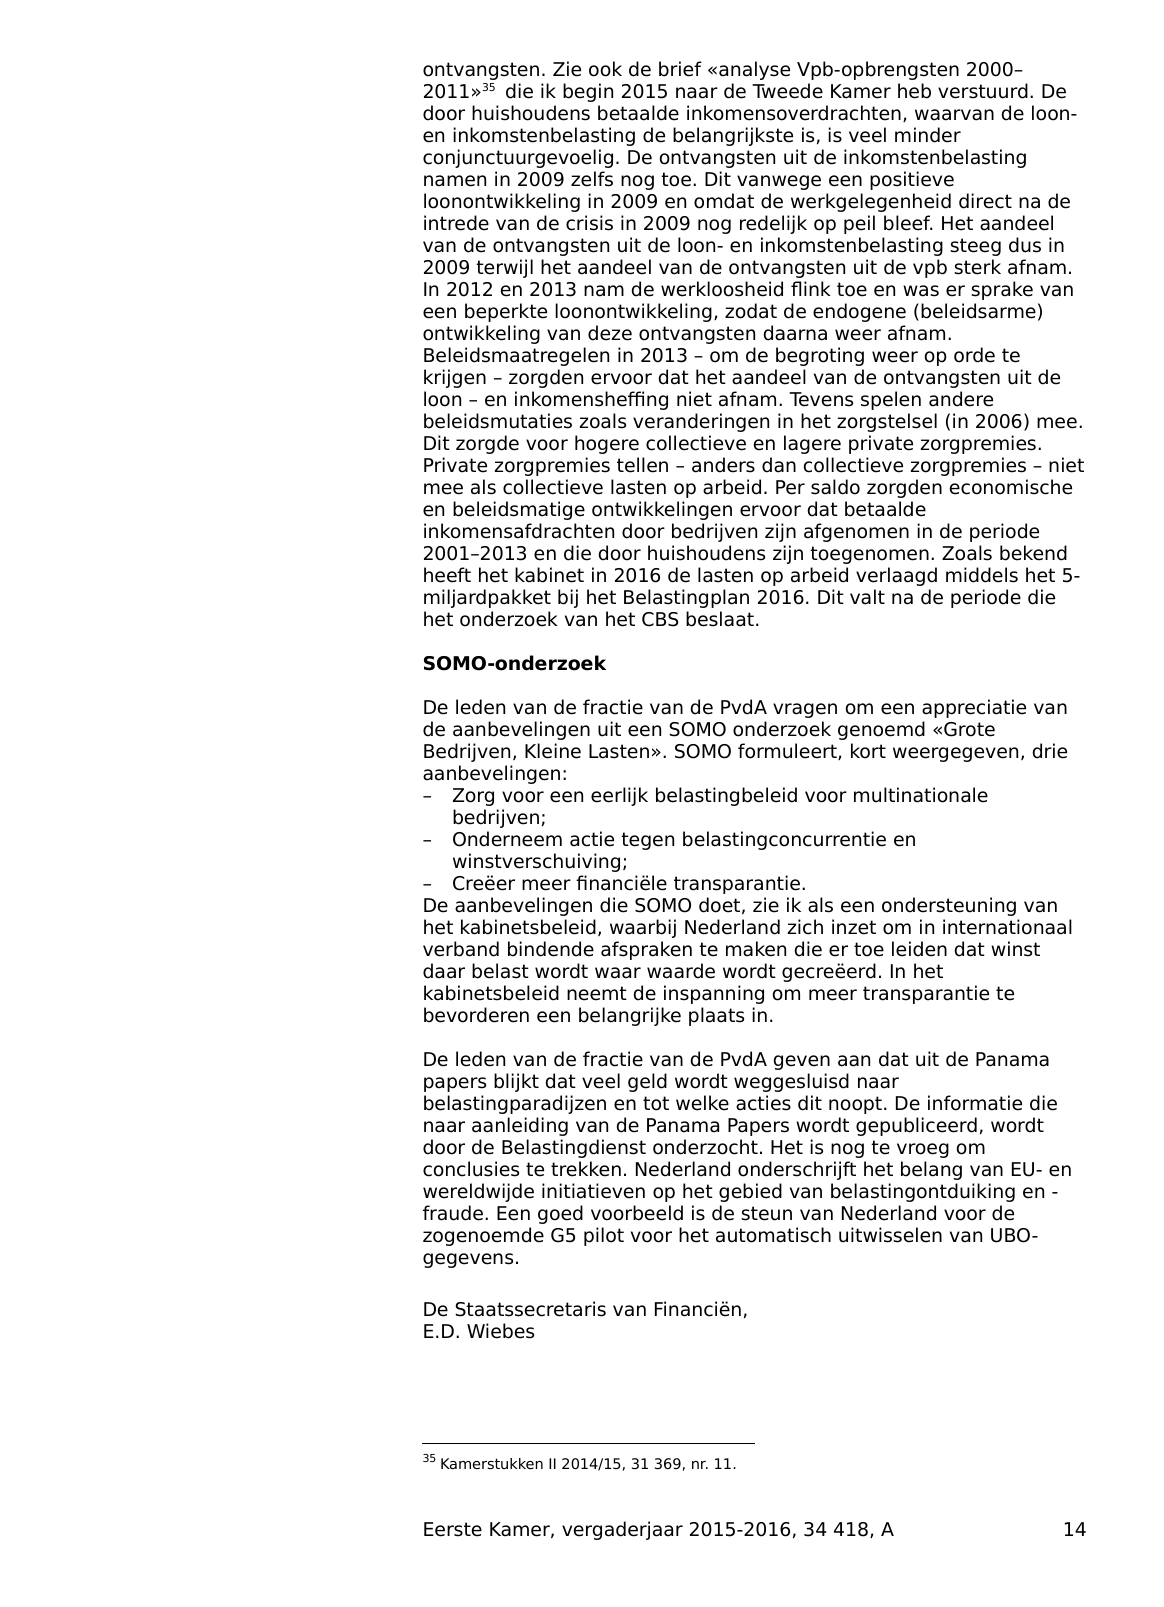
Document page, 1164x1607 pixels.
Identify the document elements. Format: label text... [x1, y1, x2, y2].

text ontvangsten. Zie ook de brief «analyse Vpb-opbrengsten 2000–2011» die ik begin 2015 naar de Tweede Kamer heb verstuurd. De door huishoudens betaalde inkomensoverdrachten, waarvan de loon- en inkomstenbelasting de belangrijkste is, is veel minder conjunctuurgevoelig. De ontvangsten uit de inkomstenbelasting namen in 2009 zelfs nog toe. Dit vanwege een positieve loonontwikkeling in 2009 en omdat de werkgelegenheid direct na de intrede van de crisis in 2009 nog redelijk op peil bleef. Het aandeel van de ontvangsten uit de loon- en inkomstenbelasting steeg dus in 2009 terwijl het aandeel van de ontvangsten uit de vpb sterk afnam. In 2012 en 2013 nam de werkloosheid flink toe en was er sprake van een beperkte loonontwikkeling, zodat de endogene (beleidsarme) ontwikkeling van deze ontvangsten daarna weer afnam. Beleidsmaatregelen in 2013 – om de begroting weer op orde te krijgen – zorgden ervoor dat het aandeel van de ontvangsten uit de loon – en inkomensheffing niet afnam. Tevens spelen andere beleidsmutaties zoals veranderingen in het zorgstelsel (in 2006) mee. Dit zorgde voor hogere collectieve en lagere private zorgpremies. Private zorgpremies tellen – anders dan collectieve zorgpremies – niet mee als collectieve lasten op arbeid. Per saldo zorgden economische en beleidsmatige ontwikkelingen ervoor dat betaalde inkomensafdrachten door bedrijven zijn afgenomen in de periode 2001–2013 en die door huishoudens zijn toegenomen. Zoals bekend heeft het kabinet in 2016 de lasten op arbeid verlaagd middels het 5-miljardpakket bij het Belastingplan 2016. Dit valt na de periode die het onderzoek van het CBS beslaat. [422, 59, 1087, 631]
text – Onderneem actie tegen belastingconcurrentie en winstverschuiving; [422, 829, 1087, 873]
text De aanbevelingen die SOMO doet, zie ik als een ondersteuning van het kabinetsbeleid, waarbij Nederland zich inzet om in internationaal verband bindende afspraken te maken die er toe leiden dat winst daar belast wordt waar waarde wordt gecreëerd. In het kabinetsbeleid neemt de inspanning om meer transparantie te bevorderen een belangrijke plaats in. [422, 895, 1087, 1027]
text De Staatssecretaris van Financiën, E.D. Wiebes [422, 1298, 1087, 1342]
subtitle SOMO-onderzoek [422, 653, 1087, 675]
text De leden van de fractie van de PvdA geven aan dat uit de Panama papers blijkt dat veel geld wordt weggesluisd naar belastingparadijzen en tot welke acties dit noopt. De informatie die naar aanleiding van de Panama Papers wordt gepubliceerd, wordt door de Belastingdienst onderzocht. Het is nog te vroeg om conclusies te trekken. Nederland onderschrijft het belang van EU- en wereldwijde initiatieven op het gebied van belastingontduiking en -fraude. Een goed voorbeeld is de steun van Nederland voor de zogenoemde G5 pilot voor het automatisch uitwisselen van UBO-gegevens. [422, 1049, 1087, 1268]
text De leden van de fractie van de PvdA vragen om een appreciatie van de aanbevelingen uit een SOMO onderzoek genoemd «Grote Bedrijven, Kleine Lasten». SOMO formuleert, kort weergegeven, drie aanbevelingen: [422, 697, 1087, 785]
text – Creëer meer financiële transparantie. [422, 873, 1087, 895]
text Kamerstukken II 2014/15, 31 369, nr. 11. [422, 1452, 1087, 1474]
text – Zorg voor een eerlijk belastingbeleid voor multinationale bedrijven; [422, 785, 1087, 829]
